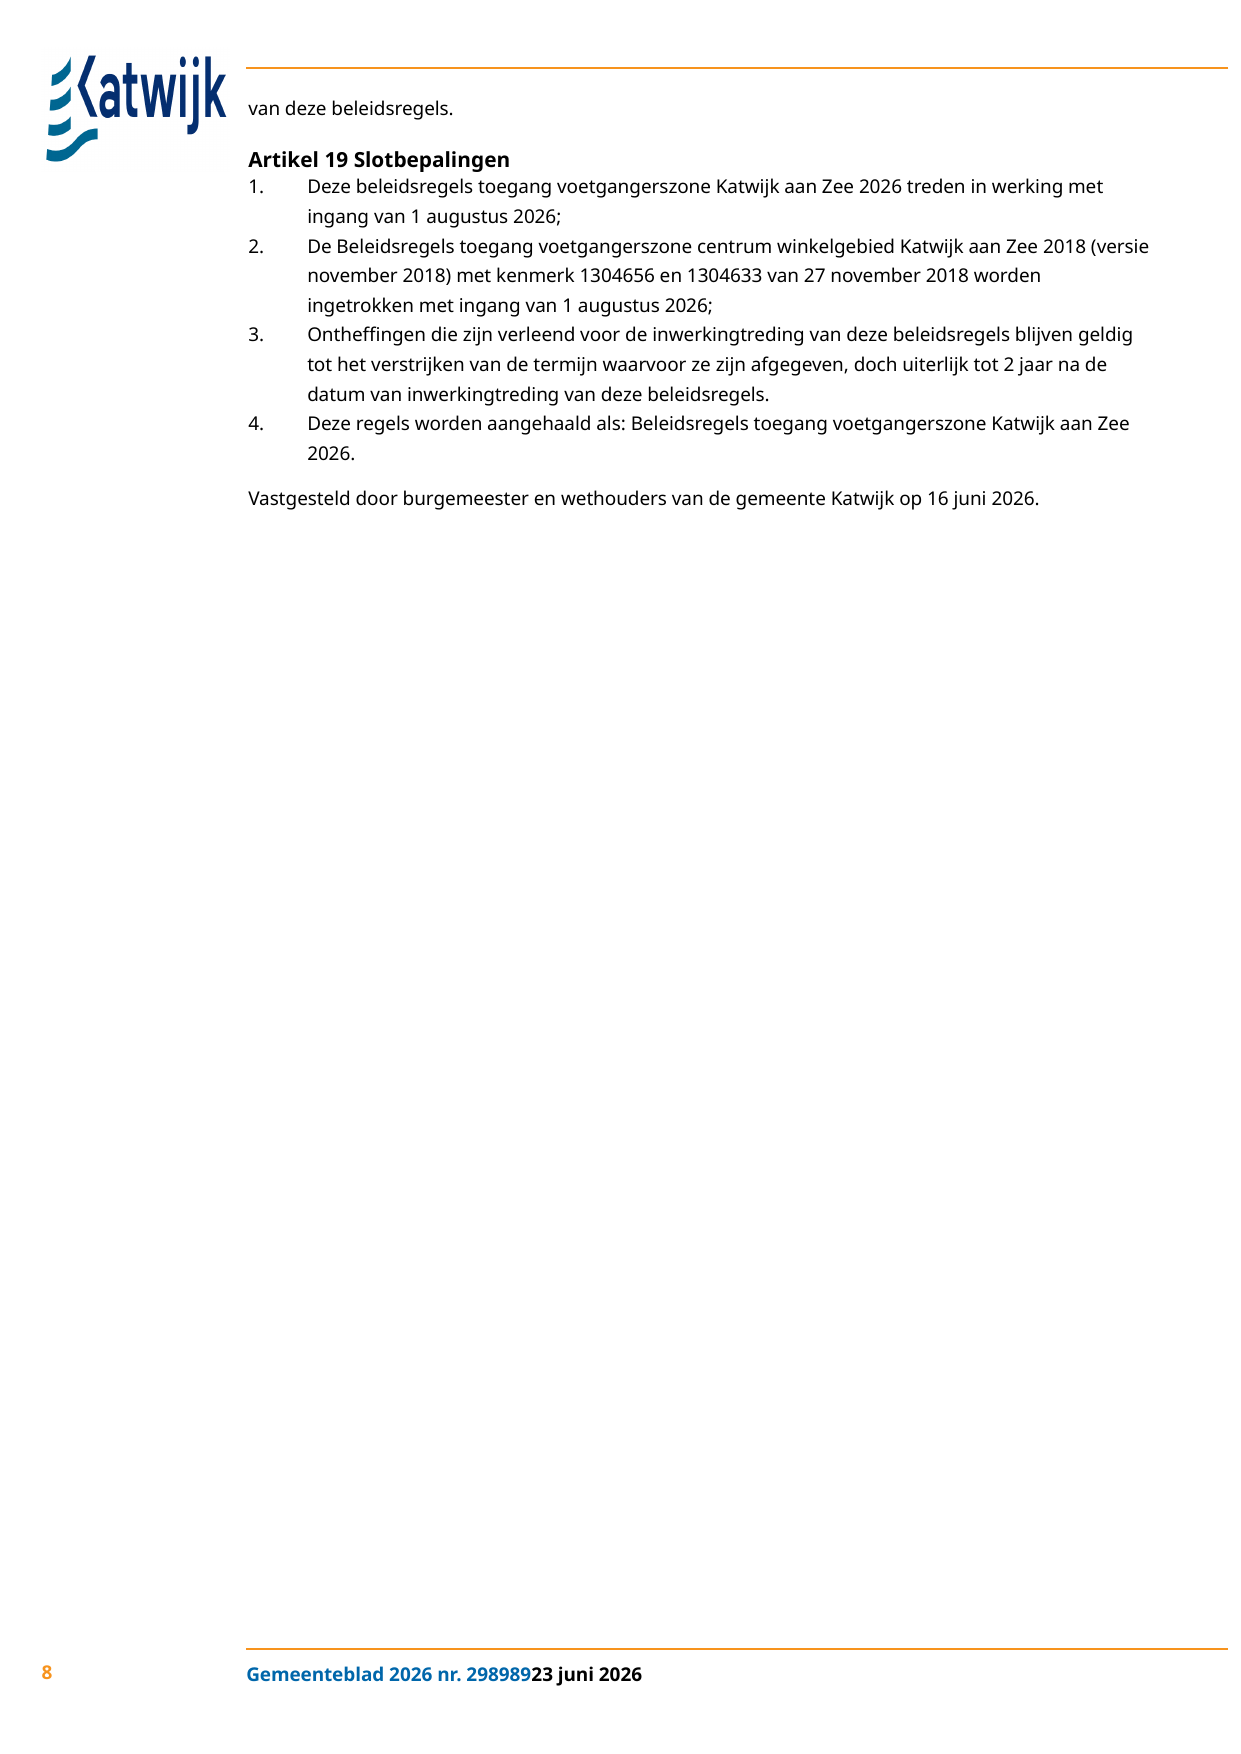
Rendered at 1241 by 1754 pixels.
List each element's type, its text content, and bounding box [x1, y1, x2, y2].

list Ontheffingen die zijn verleend voor de inwerkingtreding van deze beleidsregels blijven geldig tot het verstrijken van de termijn waarvoor ze zijn afgegeven, doch uiterlijk tot 2 jaar na de datum van inwerkingtreding van deze beleidsregels. [248, 322, 1152, 406]
text Vastgesteld door burgemeester en wethouders van de gemeente Katwijk op 16 juni 2026. [248, 486, 1152, 511]
list De Beleidsregels toegang voetgangerszone centrum winkelgebied Katwijk aan Zee 2018 (versie november 2018) met kenmerk 1304656 en 1304633 van 27 november 2018 worden ingetrokken met ingang van 1 augustus 2026; [248, 233, 1152, 318]
text Artikel 19 Slotbepalingen [248, 145, 1152, 174]
list Deze beleidsregels toegang voetgangerszone Katwijk aan Zee 2026 treden in werking met ingang van 1 augustus 2026; [248, 174, 1152, 229]
list Deze regels worden aangehaald als: Beleidsregels toegang voetgangerszone Katwijk aan Zee 2026. [248, 410, 1152, 466]
picture [41, 47, 231, 172]
text van deze beleidsregels. [248, 95, 1152, 121]
